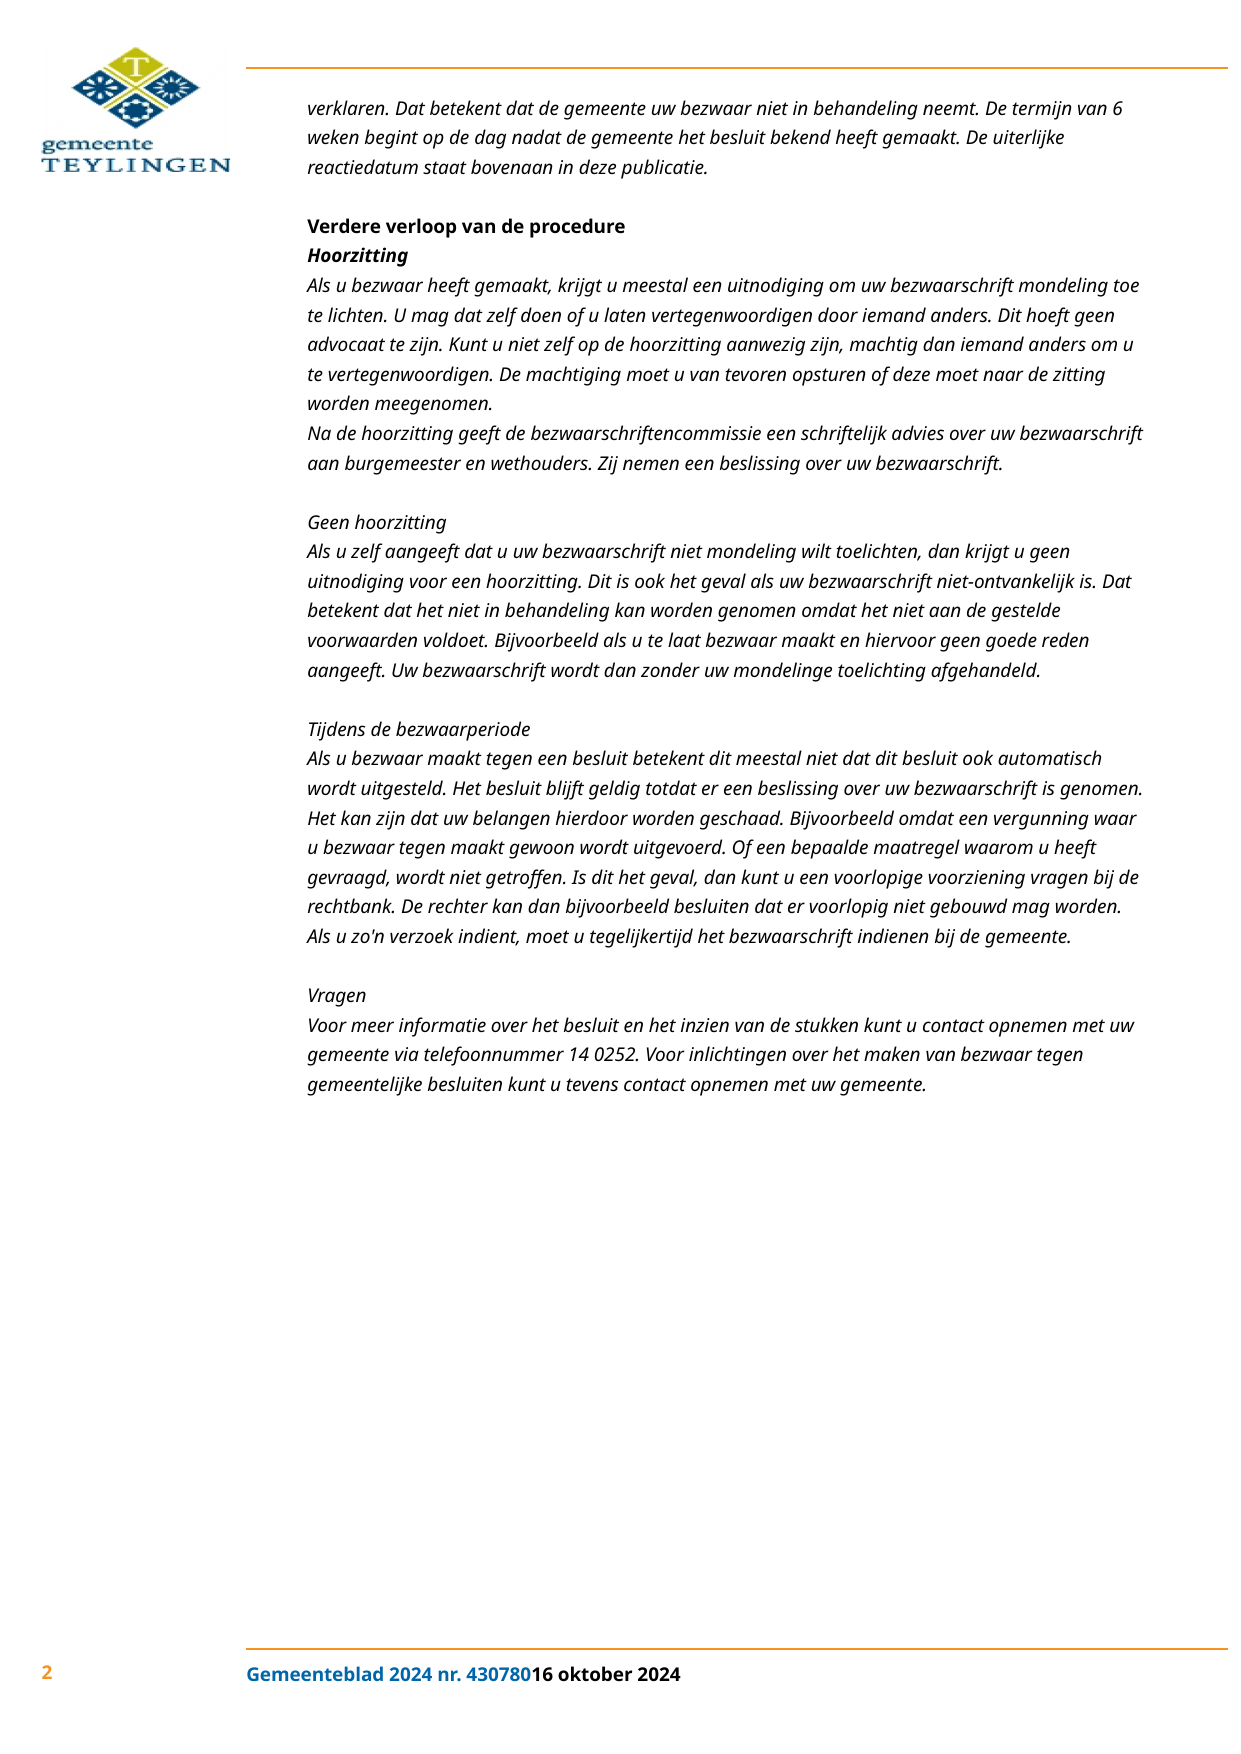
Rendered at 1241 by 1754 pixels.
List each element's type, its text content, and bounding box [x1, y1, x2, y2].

list Na de hoorzitting geeft de bezwaarschriftencommissie een schriftelijk advies over uw bezwaarschrift aan burgemeester en wethouders. Zij nemen een beslissing over uw bezwaarschrift. [248, 420, 1152, 476]
list verklaren. Dat betekent dat de gemeente uw bezwaar niet in behandeling neemt. De termijn van 6 weken begint op de dag nadat de gemeente het besluit bekend heeft gemaakt. De uiterlijke reactiedatum staat bovenaan in deze publicatie. [248, 95, 1152, 180]
picture [41, 47, 231, 172]
list Vragen [248, 982, 1152, 1008]
list Tijdens de bezwaarperiode [248, 716, 1152, 742]
list Als u bezwaar maakt tegen een besluit betekent dit meestal niet dat dit besluit ook automatisch wordt uitgesteld. Het besluit blijft geldig totdat er een beslissing over uw bezwaarschrift is genomen. Het kan zijn dat uw belangen hierdoor worden geschaad. Bijvoorbeeld omdat een vergunning waar u bezwaar tegen maakt gewoon wordt uitgevoerd. Of een bepaalde maatregel waarom u heeft gevraagd, wordt niet getroffen. Is dit het geval, dan kunt u een voorlopige voorziening vragen bij de rechtbank. De rechter kan dan bijvoorbeeld besluiten dat er voorlopig niet gebouwd mag worden. Als u zo'n verzoek indient, moet u tegelijkertijd het bezwaarschrift indienen bij de gemeente. [248, 746, 1152, 949]
list Als u bezwaar heeft gemaakt, krijgt u meestal een uitnodiging om uw bezwaarschrift mondeling toe te lichten. U mag dat zelf doen of u laten vertegenwoordigen door iemand anders. Dit hoeft geen advocaat te zijn. Kunt u niet zelf op de hoorzitting aanwezig zijn, machtig dan iemand anders om u te vertegenwoordigen. De machtiging moet u van tevoren opsturen of deze moet naar de zitting worden meegenomen. [248, 272, 1152, 416]
list Voor meer informatie over het besluit en het inzien van de stukken kunt u contact opnemen met uw gemeente via telefoonnummer 14 0252. Voor inlichtingen over het maken van bezwaar tegen gemeentelijke besluiten kunt u tevens contact opnemen met uw gemeente. [248, 1012, 1152, 1097]
list Geen hoorzitting [248, 509, 1152, 535]
list Verdere verloop van de procedure [248, 213, 1152, 239]
list Hoorzitting [248, 243, 1152, 268]
list Als u zelf aangeeft dat u uw bezwaarschrift niet mondeling wilt toelichten, dan krijgt u geen uitnodiging voor een hoorzitting. Dit is ook het geval als uw bezwaarschrift niet-ontvankelijk is. Dat betekent dat het niet in behandeling kan worden genomen omdat het niet aan de gestelde voorwaarden voldoet. Bijvoorbeeld als u te laat bezwaar maakt en hiervoor geen goede reden aangeeft. Uw bezwaarschrift wordt dan zonder uw mondelinge toelichting afgehandeld. [248, 538, 1152, 683]
